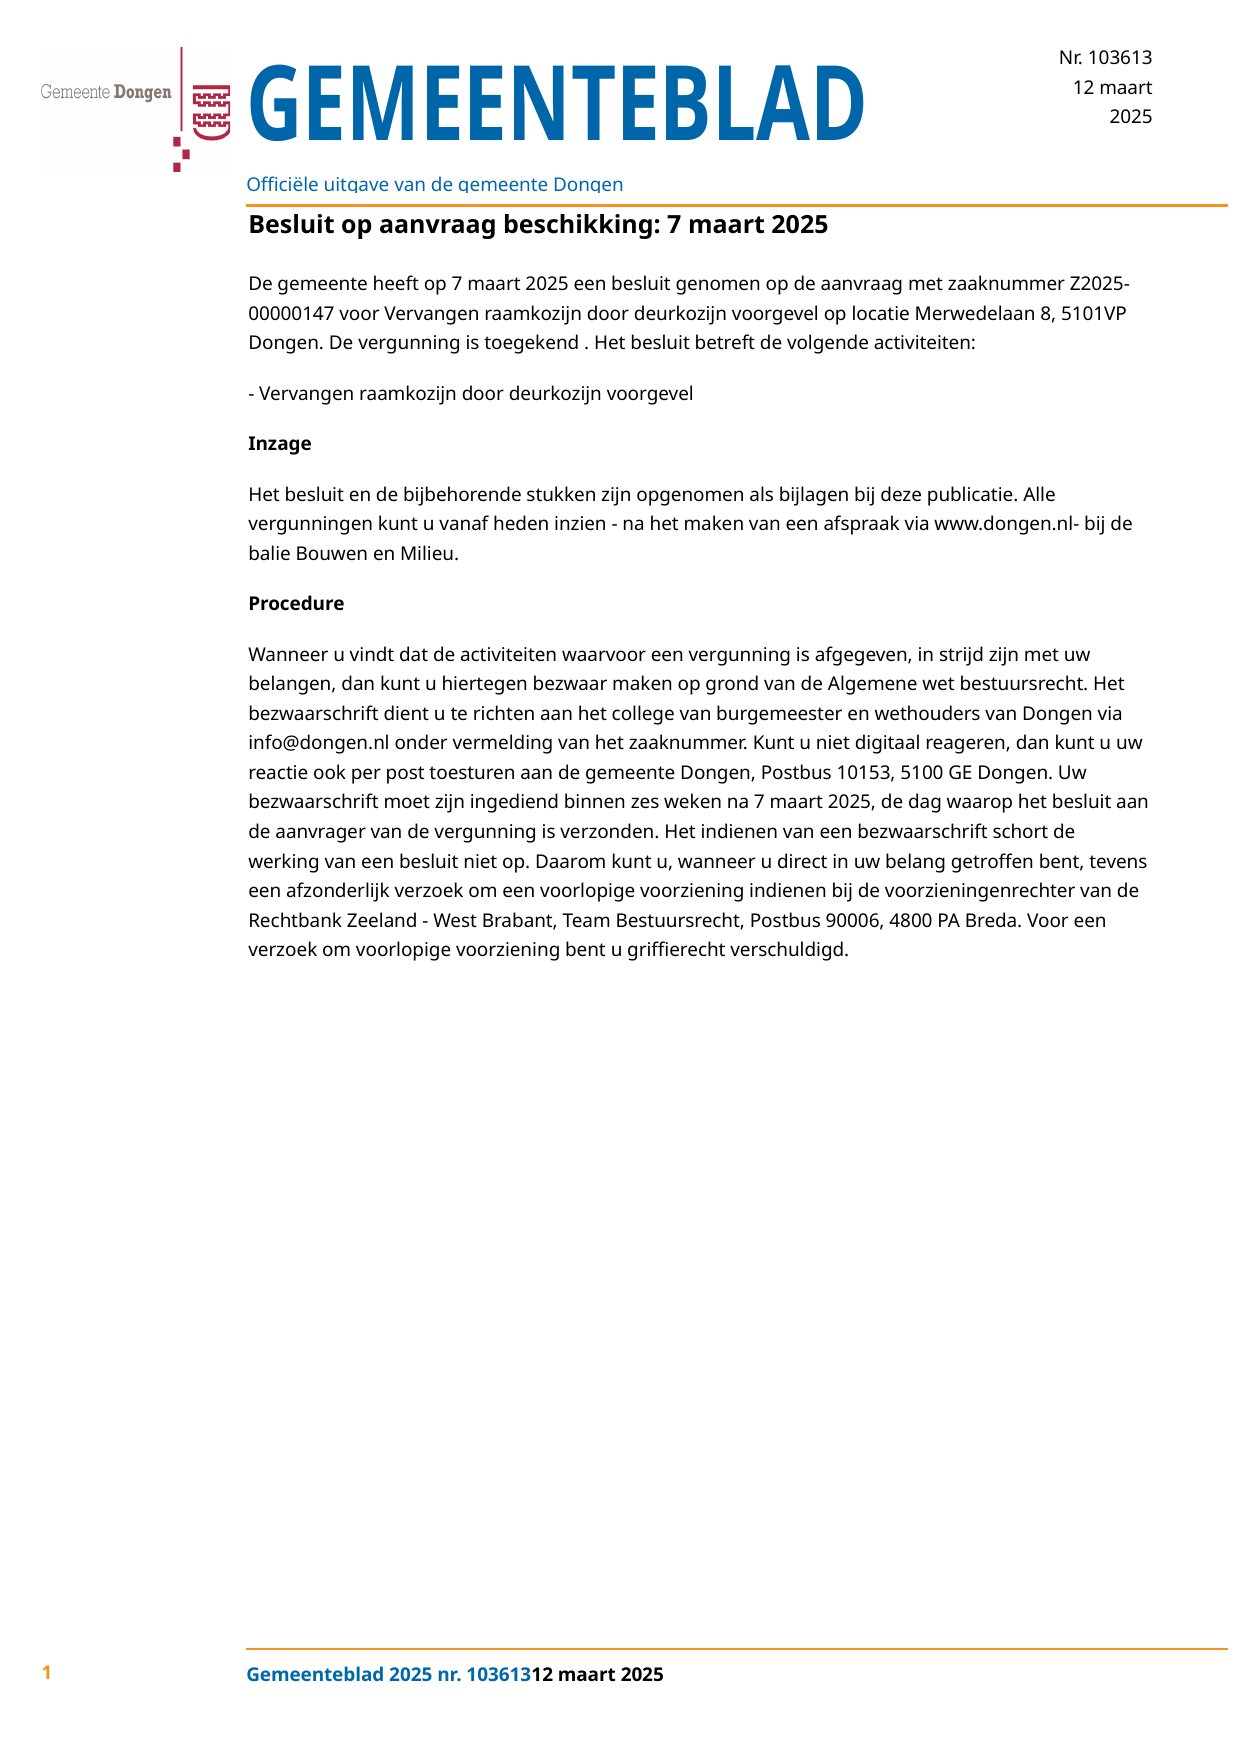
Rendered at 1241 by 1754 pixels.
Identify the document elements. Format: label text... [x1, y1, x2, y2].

text De gemeente heeft op 7 maart 2025 een besluit genomen op de aanvraag met zaaknummer Z2025-00000147 voor Vervangen raamkozijn door deurkozijn voorgevel op locatie Merwedelaan 8, 5101VP Dongen. De vergunning is toegekend . Het besluit betreft de volgende activiteiten: [248, 270, 1152, 355]
text Besluit op aanvraag beschikking: 7 maart 2025 [248, 207, 1152, 241]
text Wanneer u vindt dat de activiteiten waarvoor een vergunning is afgegeven, in strijd zijn met uw belangen, dan kunt u hiertegen bezwaar maken op grond van de Algemene wet bestuursrecht. Het bezwaarschrift dient u te richten aan het college van burgemeester en wethouders van Dongen via info@dongen.nl onder vermelding van het zaaknummer. Kunt u niet digitaal reageren, dan kunt u uw reactie ook per post toesturen aan de gemeente Dongen, Postbus 10153, 5100 GE Dongen. Uw bezwaarschrift moet zijn ingediend binnen zes weken na 7 maart 2025, de dag waarop het besluit aan de aanvrager van de vergunning is verzonden. Het indienen van een bezwaarschrift schort de werking van een besluit niet op. Daarom kunt u, wanneer u direct in uw belang getroffen bent, tevens een afzonderlijk verzoek om een voorlopige voorziening indienen bij de voorzieningenrechter van de Rechtbank Zeeland - West Brabant, Team Bestuursrecht, Postbus 90006, 4800 PA Breda. Voor een verzoek om voorlopige voorziening bent u griffierecht verschuldigd. [248, 641, 1152, 962]
picture [41, 47, 231, 172]
text Inzage [248, 430, 1152, 456]
text Het besluit en de bijbehorende stukken zijn opgenomen als bijlagen bij deze publicatie. Alle vergunningen kunt u vanaf heden inzien - na het maken van een afspraak via www.dongen.nl- bij de balie Bouwen en Milieu. [248, 481, 1152, 566]
text - Vervangen raamkozijn door deurkozijn voorgevel [248, 380, 1152, 406]
text Procedure [248, 590, 1152, 616]
